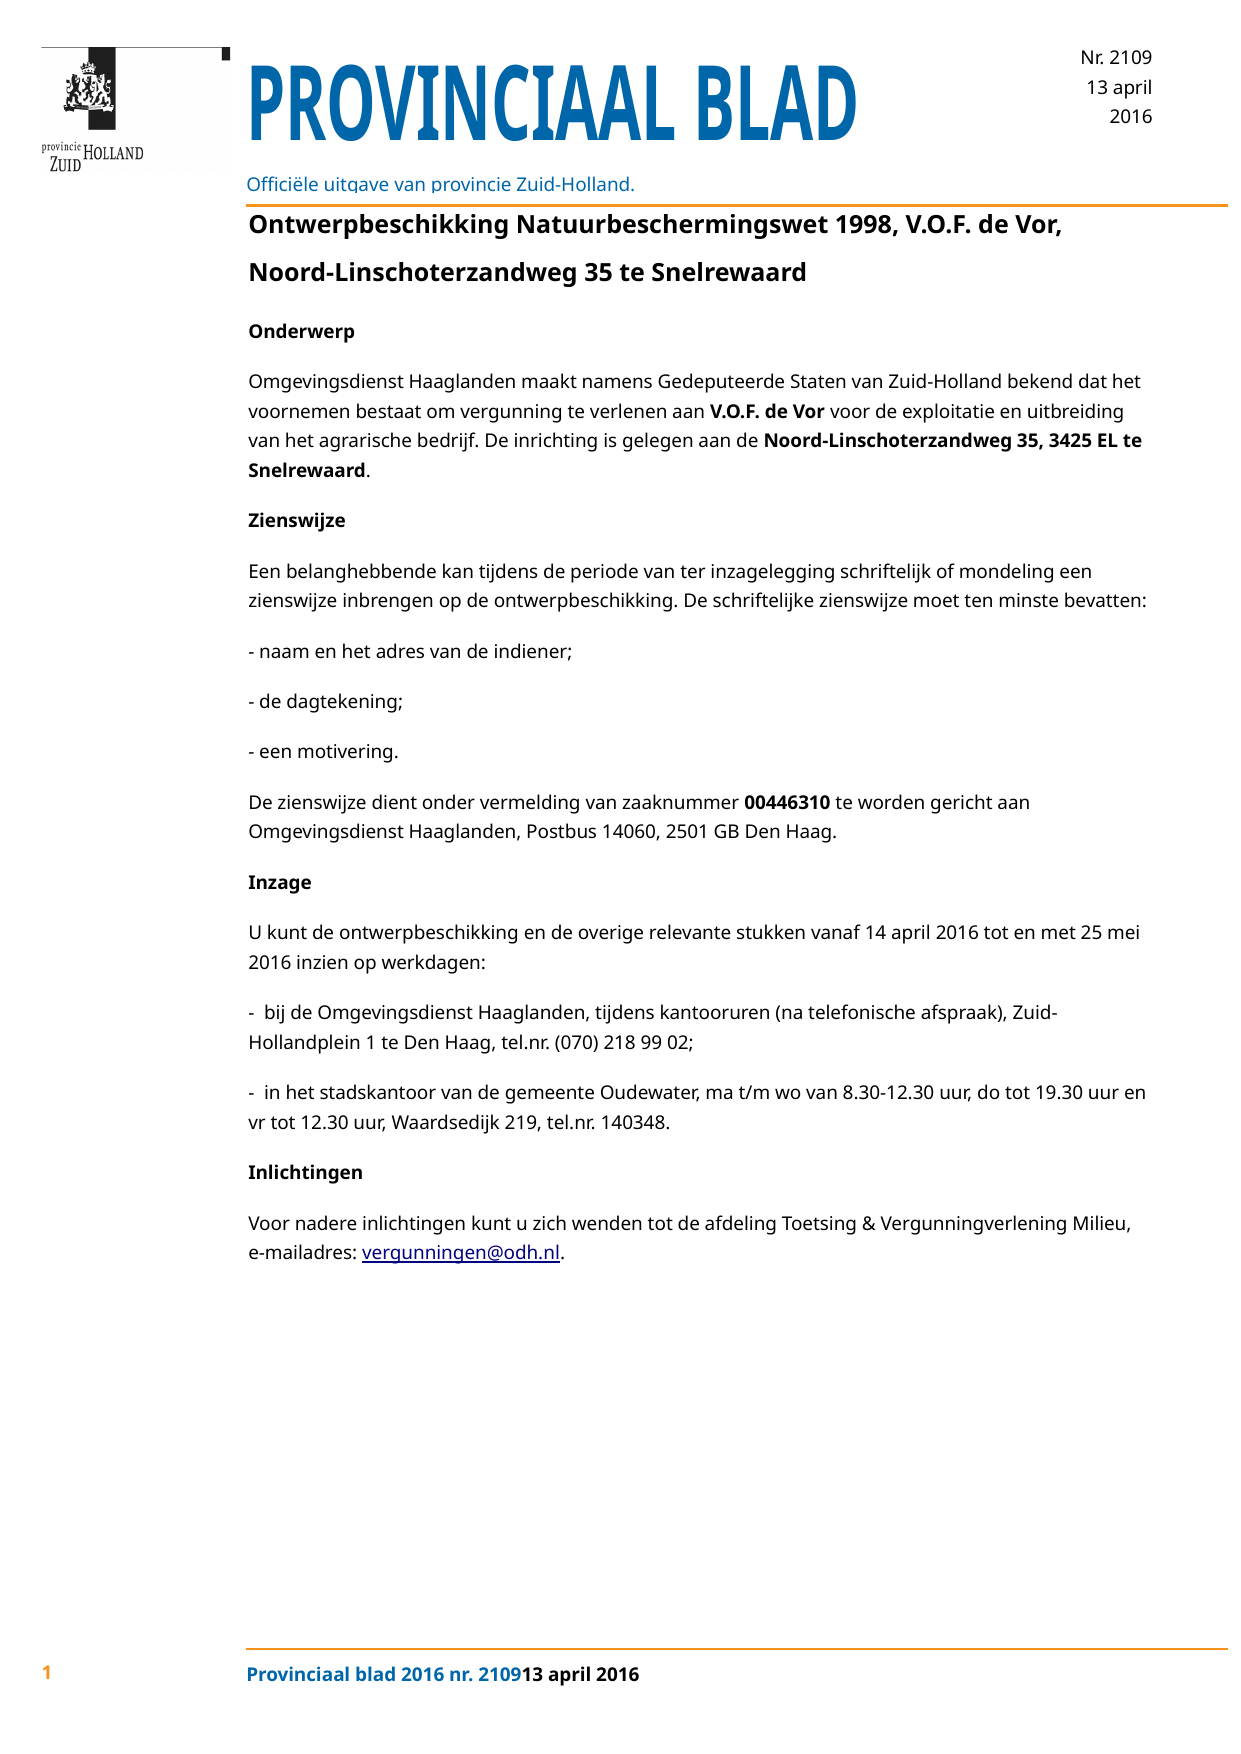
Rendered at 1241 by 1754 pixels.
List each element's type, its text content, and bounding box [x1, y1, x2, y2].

text Voor nadere inlichtingen kunt u zich wenden tot de afdeling Toetsing & Vergunningverlening Milieu, e-mailadres: vergunningen@odh.nl. [248, 1210, 1152, 1265]
text Omgevingsdienst Haaglanden maakt namens Gedeputeerde Staten van Zuid-Holland bekend dat het voornemen bestaat om vergunning te verlenen aan V.O.F. de Vor voor de exploitatie en uitbreiding van het agrarische bedrijf. De inrichting is gelegen aan de Noord-Linschoterzandweg 35, 3425 EL te Snelrewaard. [248, 368, 1152, 483]
text Zienswijze [248, 507, 1152, 533]
text Inzage [248, 869, 1152, 895]
text - een motivering. [248, 739, 1152, 764]
text Ontwerpbeschikking Natuurbeschermingswet 1998, V.O.F. de Vor, Noord-Linschoterzandweg 35 te Snelrewaard [248, 207, 1152, 288]
text Een belanghebbende kan tijdens de periode van ter inzagelegging schriftelijk of mondeling een zienswijze inbrengen op de ontwerpbeschikking. De schriftelijke zienswijze moet ten minste bevatten: [248, 558, 1152, 613]
text U kunt de ontwerpbeschikking en de overige relevante stukken vanaf 14 april 2016 tot en met 25 mei 2016 inzien op werkdagen: [248, 919, 1152, 975]
text - naam en het adres van de indiener; [248, 638, 1152, 664]
text Inlichtingen [248, 1159, 1152, 1185]
text - in het stadskantoor van de gemeente Oudewater, ma t/m wo van 8.30-12.30 uur, do tot 19.30 uur en vr tot 12.30 uur, Waardsedijk 219, tel.nr. 140348. [248, 1079, 1152, 1135]
picture [41, 47, 231, 172]
text Onderwerp [248, 318, 1152, 344]
text - de dagtekening; [248, 688, 1152, 714]
text De zienswijze dient onder vermelding van zaaknummer 00446310 te worden gericht aan Omgevingsdienst Haaglanden, Postbus 14060, 2501 GB Den Haag. [248, 789, 1152, 844]
text - bij de Omgevingsdienst Haaglanden, tijdens kantooruren (na telefonische afspraak), Zuid-Hollandplein 1 te Den Haag, tel.nr. (070) 218 99 02; [248, 999, 1152, 1055]
